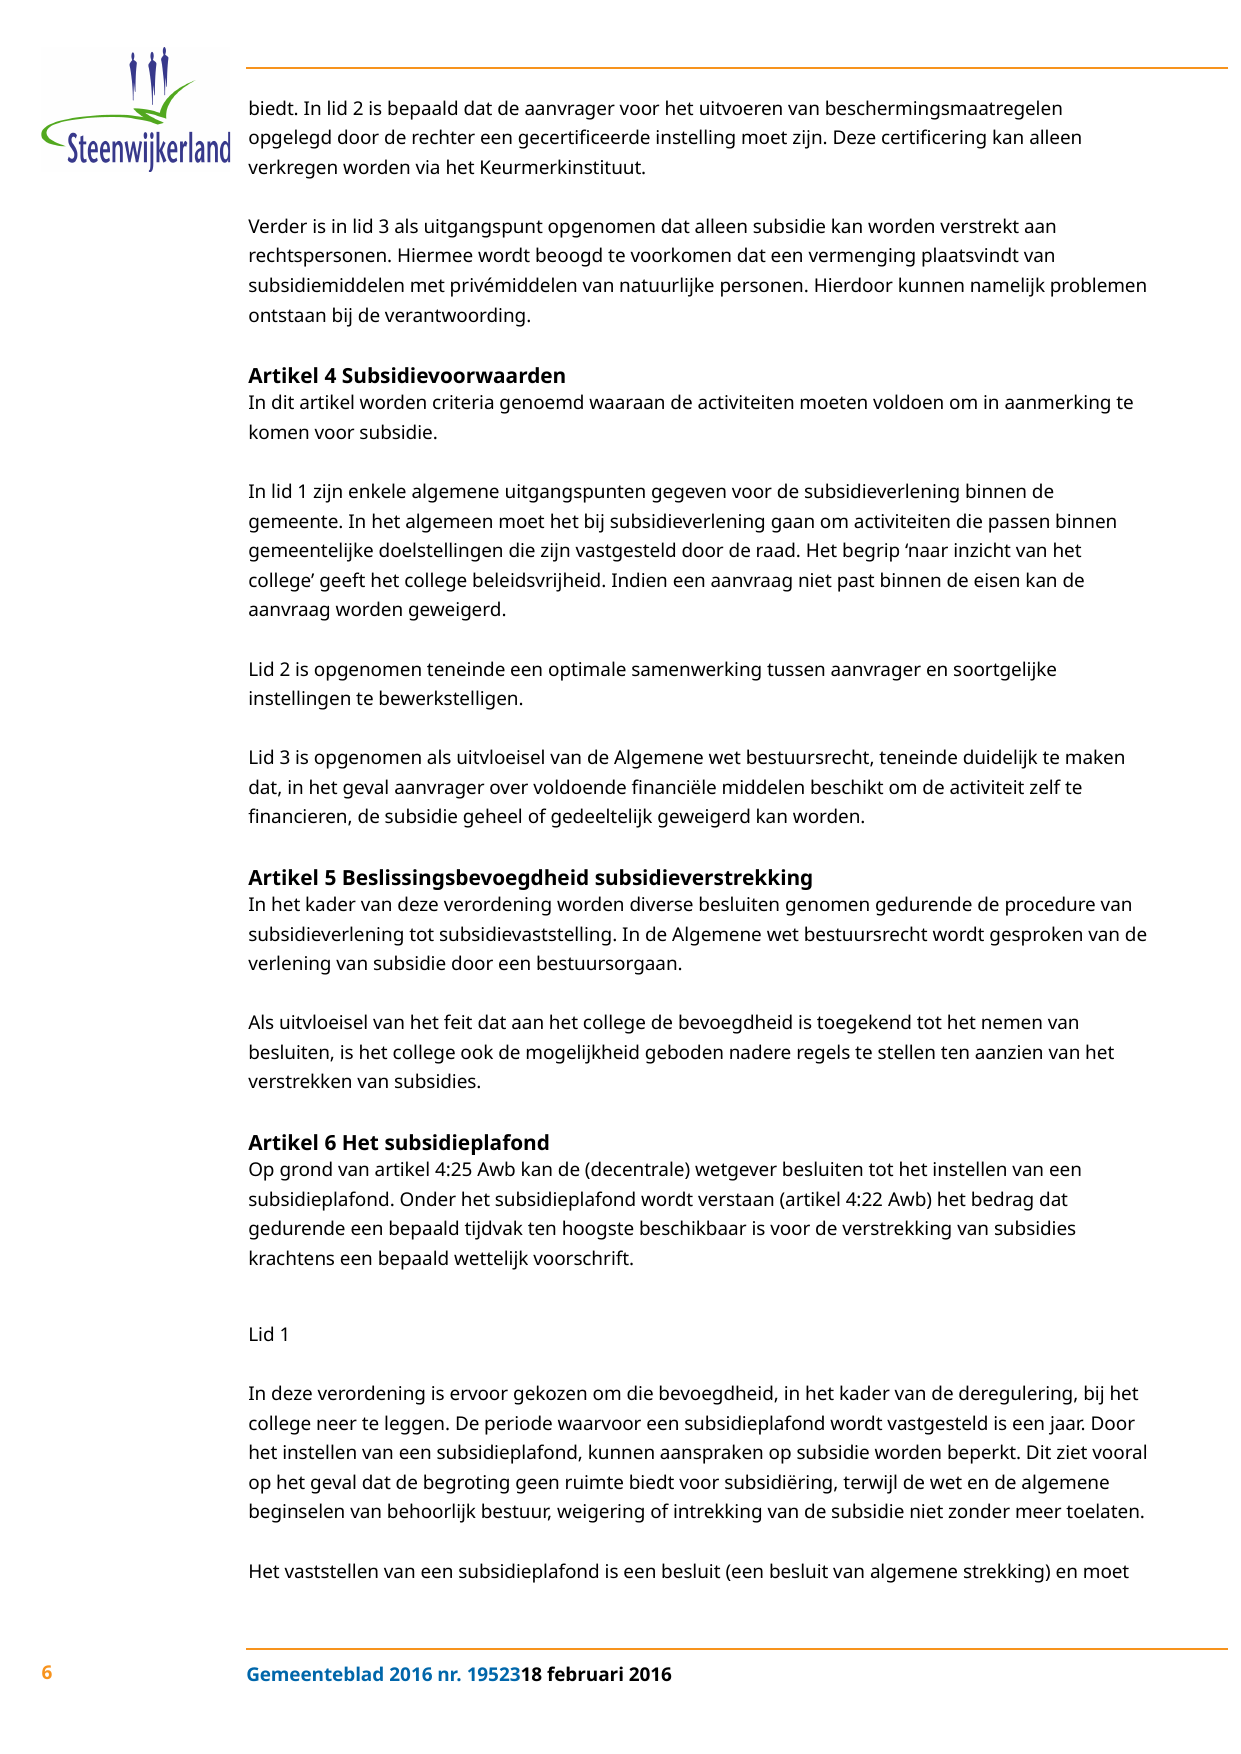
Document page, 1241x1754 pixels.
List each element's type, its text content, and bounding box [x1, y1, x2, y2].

text Lid 1 [248, 1321, 1152, 1347]
text Lid 2 is opgenomen teneinde een optimale samenwerking tussen aanvrager en soortgelijke instellingen te bewerkstelligen. [248, 656, 1152, 711]
text Als uitvloeisel van het feit dat aan het college de bevoegdheid is toegekend tot het nemen van besluiten, is het college ook de mogelijkheid geboden nadere regels te stellen ten aanzien van het verstrekken van subsidies. [248, 1009, 1152, 1094]
text Lid 3 is opgenomen als uitvloeisel van de Algemene wet bestuursrecht, teneinde duidelijk te maken dat, in het geval aanvrager over voldoende financiële middelen beschikt om de activiteit zelf te financieren, de subsidie geheel of gedeeltelijk geweigerd kan worden. [248, 744, 1152, 829]
text In het kader van deze verordening worden diverse besluiten genomen gedurende de procedure van subsidieverlening tot subsidievaststelling. In de Algemene wet bestuursrecht wordt gesproken van de verlening van subsidie door een bestuursorgaan. [248, 891, 1152, 976]
text Artikel 5 Beslissingsbevoegdheid subsidieverstrekking [248, 863, 1152, 891]
text In dit artikel worden criteria genoemd waaraan de activiteiten moeten voldoen om in aanmerking te komen voor subsidie. [248, 389, 1152, 445]
text Artikel 6 Het subsidieplafond [248, 1128, 1152, 1156]
text Artikel 4 Subsidievoorwaarden [248, 361, 1152, 389]
text In lid 1 zijn enkele algemene uitgangspunten gegeven voor de subsidieverlening binnen de gemeente. In het algemeen moet het bij subsidieverlening gaan om activiteiten die passen binnen gemeentelijke doelstellingen die zijn vastgesteld door de raad. Het begrip ‘naar inzicht van het college’ geeft het college beleidsvrijheid. Indien een aanvraag niet past binnen de eisen kan de aanvraag worden geweigerd. [248, 478, 1152, 622]
text In deze verordening is ervoor gekozen om die bevoegdheid, in het kader van de deregulering, bij het college neer te leggen. De periode waarvoor een subsidieplafond wordt vastgesteld is een jaar. Door het instellen van een subsidieplafond, kunnen aanspraken op subsidie worden beperkt. Dit ziet vooral op het geval dat de begroting geen ruimte biedt voor subsidiëring, terwijl de wet en de algemene beginselen van behoorlijk bestuur, weigering of intrekking van de subsidie niet zonder meer toelaten. [248, 1380, 1152, 1524]
text Het vaststellen van een subsidieplafond is een besluit (een besluit van algemene strekking) en moet [248, 1558, 1152, 1584]
text biedt. In lid 2 is bepaald dat de aanvrager voor het uitvoeren van beschermingsmaatregelen opgelegd door de rechter een gecertificeerde instelling moet zijn. Deze certificering kan alleen verkregen worden via het Keurmerkinstituut. [248, 95, 1152, 180]
text Verder is in lid 3 als uitgangspunt opgenomen dat alleen subsidie kan worden verstrekt aan rechtspersonen. Hiermee wordt beoogd te voorkomen dat een vermenging plaatsvindt van subsidiemiddelen met privémiddelen van natuurlijke personen. Hierdoor kunnen namelijk problemen ontstaan bij de verantwoording. [248, 213, 1152, 328]
picture [41, 47, 231, 172]
text Op grond van artikel 4:25 Awb kan de (decentrale) wetgever besluiten tot het instellen van een subsidieplafond. Onder het subsidieplafond wordt verstaan (artikel 4:22 Awb) het bedrag dat gedurende een bepaald tijdvak ten hoogste beschikbaar is voor de verstrekking van subsidies krachtens een bepaald wettelijk voorschrift. [248, 1156, 1152, 1271]
